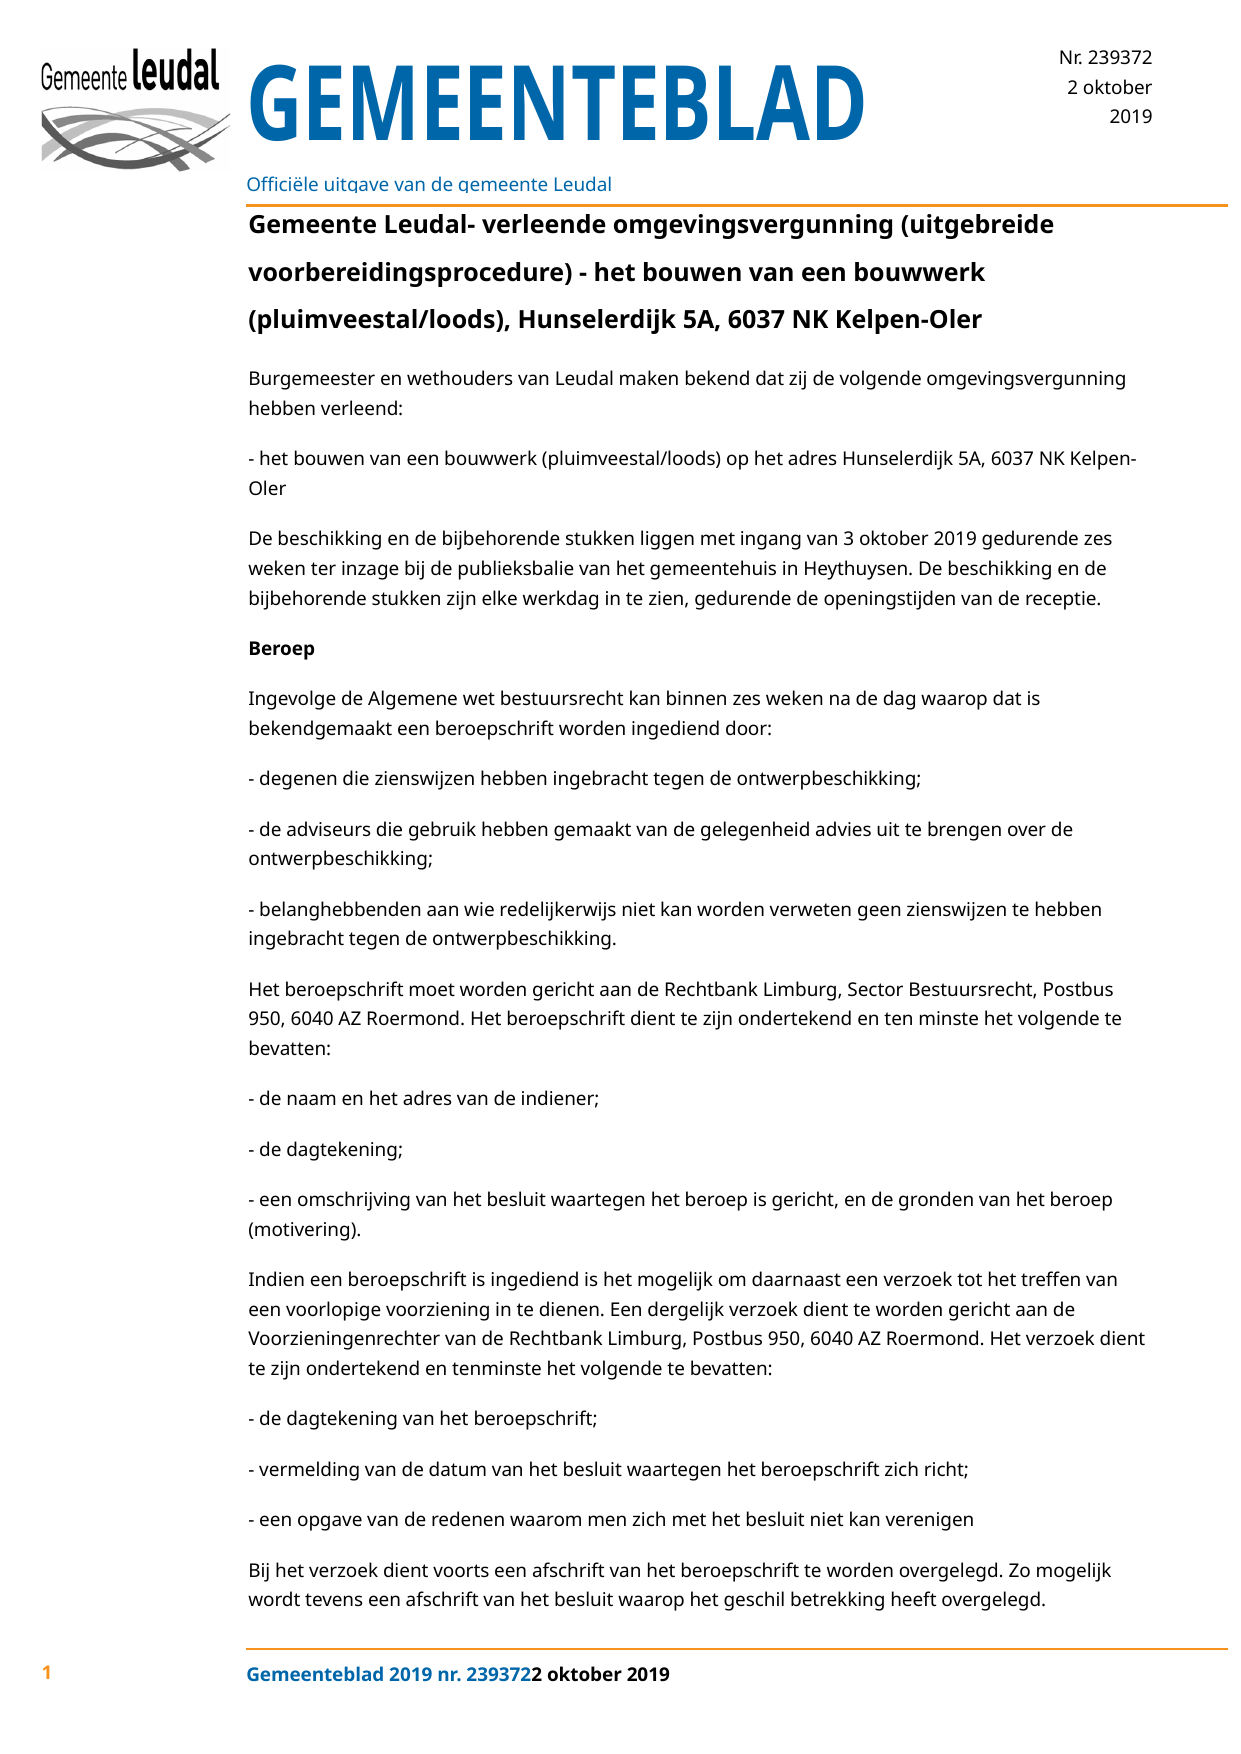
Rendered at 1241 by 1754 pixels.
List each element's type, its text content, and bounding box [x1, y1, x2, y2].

text Het beroepschrift moet worden gericht aan de Rechtbank Limburg, Sector Bestuursrecht, Postbus 950, 6040 AZ Roermond. Het beroepschrift dient te zijn ondertekend en ten minste het volgende te bevatten: [248, 976, 1152, 1061]
text - vermelding van de datum van het besluit waartegen het beroepschrift zich richt; [248, 1456, 1152, 1482]
text Gemeente Leudal- verleende omgevingsvergunning (uitgebreide voorbereidingsprocedure) - het bouwen van een bouwwerk (pluimveestal/loods), Hunselerdijk 5A, 6037 NK Kelpen-Oler [248, 207, 1152, 336]
text - het bouwen van een bouwwerk (pluimveestal/loods) op het adres Hunselerdijk 5A, 6037 NK Kelpen-Oler [248, 446, 1152, 501]
picture [41, 47, 231, 172]
text - de dagtekening van het beroepschrift; [248, 1406, 1152, 1431]
text - de adviseurs die gebruik hebben gemaakt van de gelegenheid advies uit te brengen over de ontwerpbeschikking; [248, 816, 1152, 871]
text - degenen die zienswijzen hebben ingebracht tegen de ontwerpbeschikking; [248, 766, 1152, 791]
text Ingevolge de Algemene wet bestuursrecht kan binnen zes weken na de dag waarop dat is bekendgemaakt een beroepschrift worden ingediend door: [248, 686, 1152, 741]
text - belanghebbenden aan wie redelijkerwijs niet kan worden verweten geen zienswijzen te hebben ingebracht tegen de ontwerpbeschikking. [248, 896, 1152, 951]
text Beroep [248, 635, 1152, 661]
text - een opgave van de redenen waarom men zich met het besluit niet kan verenigen [248, 1506, 1152, 1532]
text Indien een beroepschrift is ingediend is het mogelijk om daarnaast een verzoek tot het treffen van een voorlopige voorziening in te dienen. Een dergelijk verzoek dient te worden gericht aan de Voorzieningenrechter van de Rechtbank Limburg, Postbus 950, 6040 AZ Roermond. Het verzoek dient te zijn ondertekend en tenminste het volgende te bevatten: [248, 1266, 1152, 1381]
text Bij het verzoek dient voorts een afschrift van het beroepschrift te worden overgelegd. Zo mogelijk wordt tevens een afschrift van het besluit waarop het geschil betrekking heeft overgelegd. [248, 1557, 1152, 1612]
text De beschikking en de bijbehorende stukken liggen met ingang van 3 oktober 2019 gedurende zes weken ter inzage bij de publieksbalie van het gemeentehuis in Heythuysen. De beschikking en de bijbehorende stukken zijn elke werkdag in te zien, gedurende de openingstijden van de receptie. [248, 526, 1152, 610]
text Burgemeester en wethouders van Leudal maken bekend dat zij de volgende omgevingsvergunning hebben verleend: [248, 366, 1152, 421]
text - de dagtekening; [248, 1136, 1152, 1162]
text - een omschrijving van het besluit waartegen het beroep is gericht, en de gronden van het beroep (motivering). [248, 1186, 1152, 1242]
text - de naam en het adres van de indiener; [248, 1086, 1152, 1111]
